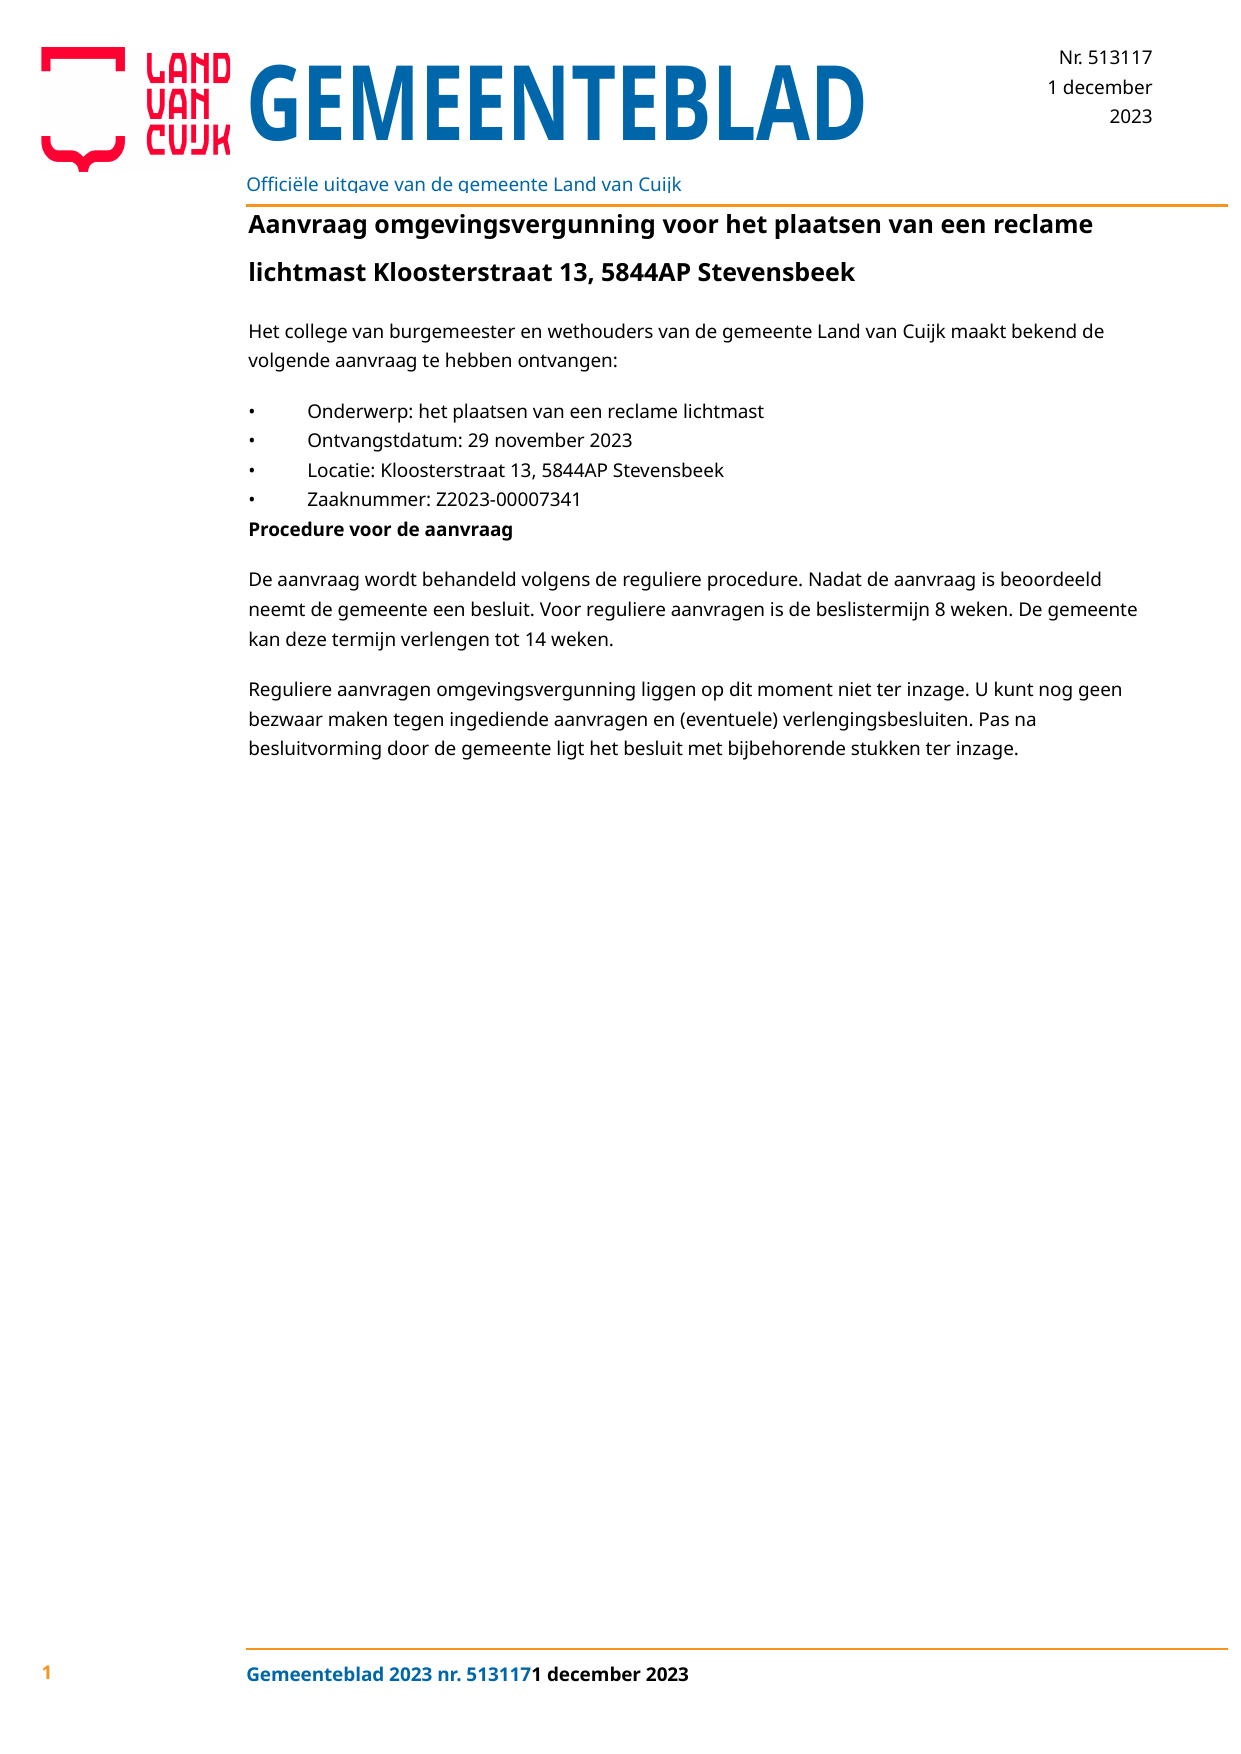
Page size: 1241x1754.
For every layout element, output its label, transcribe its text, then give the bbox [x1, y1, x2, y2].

text Het college van burgemeester en wethouders van de gemeente Land van Cuijk maakt bekend de volgende aanvraag te hebben ontvangen: [248, 318, 1152, 373]
text De aanvraag wordt behandeld volgens de reguliere procedure. Nadat de aanvraag is beoordeeld neemt de gemeente een besluit. Voor reguliere aanvragen is de beslistermijn 8 weken. De gemeente kan deze termijn verlengen tot 14 weken. [248, 567, 1152, 652]
list Ontvangstdatum: 29 november 2023 [248, 427, 1152, 453]
text Reguliere aanvragen omgevingsvergunning liggen op dit moment niet ter inzage. U kunt nog geen bezwaar maken tegen ingediende aanvragen en (eventuele) verlengingsbesluiten. Pas na besluitvorming door de gemeente ligt het besluit met bijbehorende stukken ter inzage. [248, 676, 1152, 761]
picture [41, 47, 231, 172]
list Zaaknummer: Z2023-00007341 [248, 487, 1152, 512]
list Locatie: Kloosterstraat 13, 5844AP Stevensbeek [248, 457, 1152, 483]
text Aanvraag omgevingsvergunning voor het plaatsen van een reclame lichtmast Kloosterstraat 13, 5844AP Stevensbeek [248, 207, 1152, 288]
list Onderwerp: het plaatsen van een reclame lichtmast [248, 398, 1152, 424]
text Procedure voor de aanvraag [248, 516, 1152, 542]
